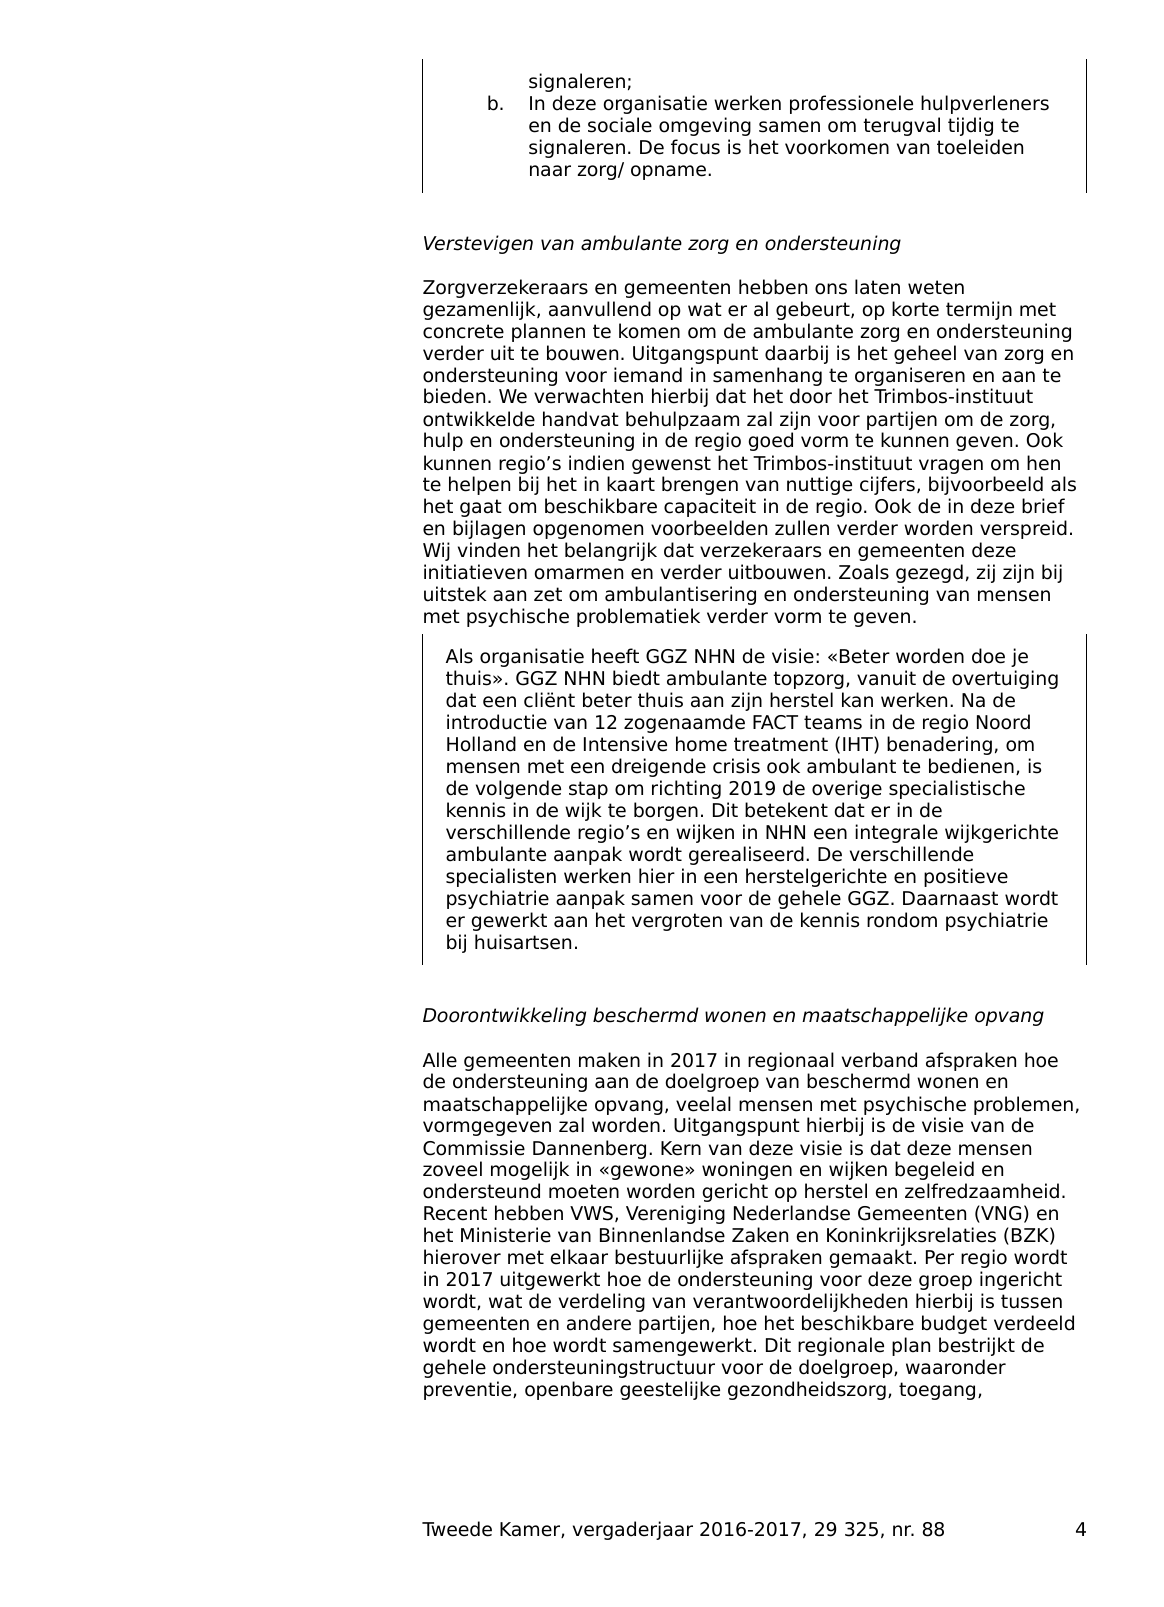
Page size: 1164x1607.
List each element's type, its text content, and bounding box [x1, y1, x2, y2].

table_header signaleren; b. In deze organisatie werken professionele hulpverleners en de sociale omgeving samen om terugval tijdig te signaleren. De focus is het voorkomen van toeleiden naar zorg/ opname. [423, 59, 1086, 192]
subtitle Doorontwikkeling beschermd wonen en maatschappelijke opvang [422, 1005, 1087, 1027]
text Recent hebben VWS, Vereniging Nederlandse Gemeenten (VNG) en het Ministerie van Binnenlandse Zaken en Koninkrijksrelaties (BZK) hierover met elkaar bestuurlijke afspraken gemaakt. Per regio wordt in 2017 uitgewerkt hoe de ondersteuning voor deze groep ingericht wordt, wat de verdeling van verantwoordelijkheden hierbij is tussen gemeenten en andere partijen, hoe het beschikbare budget verdeeld wordt en hoe wordt samengewerkt. Dit regionale plan bestrijkt de gehele ondersteuningstructuur voor de doelgroep, waaronder preventie, openbare geestelijke gezondheidszorg, toegang, [422, 1203, 1087, 1401]
table_header Als organisatie heeft GGZ NHN de visie: «Beter worden doe je thuis». GGZ NHN biedt ambulante topzorg, vanuit de overtuiging dat een cliënt beter thuis aan zijn herstel kan werken. Na de introductie van 12 zogenaamde FACT teams in de regio Noord Holland en de Intensive home treatment (IHT) benadering, om mensen met een dreigende crisis ook ambulant te bedienen, is de volgende stap om richting 2019 de overige specialistische kennis in de wijk te borgen. Dit betekent dat er in de verschillende regio’s en wijken in NHN een integrale wijkgerichte ambulante aanpak wordt gerealiseerd. De verschillende specialisten werken hier in een herstelgerichte en positieve psychiatrie aanpak samen voor de gehele GGZ. Daarnaast wordt er gewerkt aan het vergroten van de kennis rondom psychiatrie bij huisartsen. [423, 634, 1086, 965]
subtitle Verstevigen van ambulante zorg en ondersteuning [422, 232, 1087, 254]
text Zorgverzekeraars en gemeenten hebben ons laten weten gezamenlijk, aanvullend op wat er al gebeurt, op korte termijn met concrete plannen te komen om de ambulante zorg en ondersteuning verder uit te bouwen. Uitgangspunt daarbij is het geheel van zorg en ondersteuning voor iemand in samenhang te organiseren en aan te bieden. We verwachten hierbij dat het door het Trimbos-instituut ontwikkelde handvat behulpzaam zal zijn voor partijen om de zorg, hulp en ondersteuning in de regio goed vorm te kunnen geven. Ook kunnen regio’s indien gewenst het Trimbos-instituut vragen om hen te helpen bij het in kaart brengen van nuttige cijfers, bijvoorbeeld als het gaat om beschikbare capaciteit in de regio. Ook de in deze brief en bijlagen opgenomen voorbeelden zullen verder worden verspreid. Wij vinden het belangrijk dat verzekeraars en gemeenten deze initiatieven omarmen en verder uitbouwen. Zoals gezegd, zij zijn bij uitstek aan zet om ambulantisering en ondersteuning van mensen met psychische problematiek verder vorm te geven. [422, 277, 1087, 628]
text Alle gemeenten maken in 2017 in regionaal verband afspraken hoe de ondersteuning aan de doelgroep van beschermd wonen en maatschappelijke opvang, veelal mensen met psychische problemen, vormgegeven zal worden. Uitgangspunt hierbij is de visie van de Commissie Dannenberg. Kern van deze visie is dat deze mensen zoveel mogelijk in «gewone» woningen en wijken begeleid en ondersteund moeten worden gericht op herstel en zelfredzaamheid. [422, 1049, 1087, 1203]
